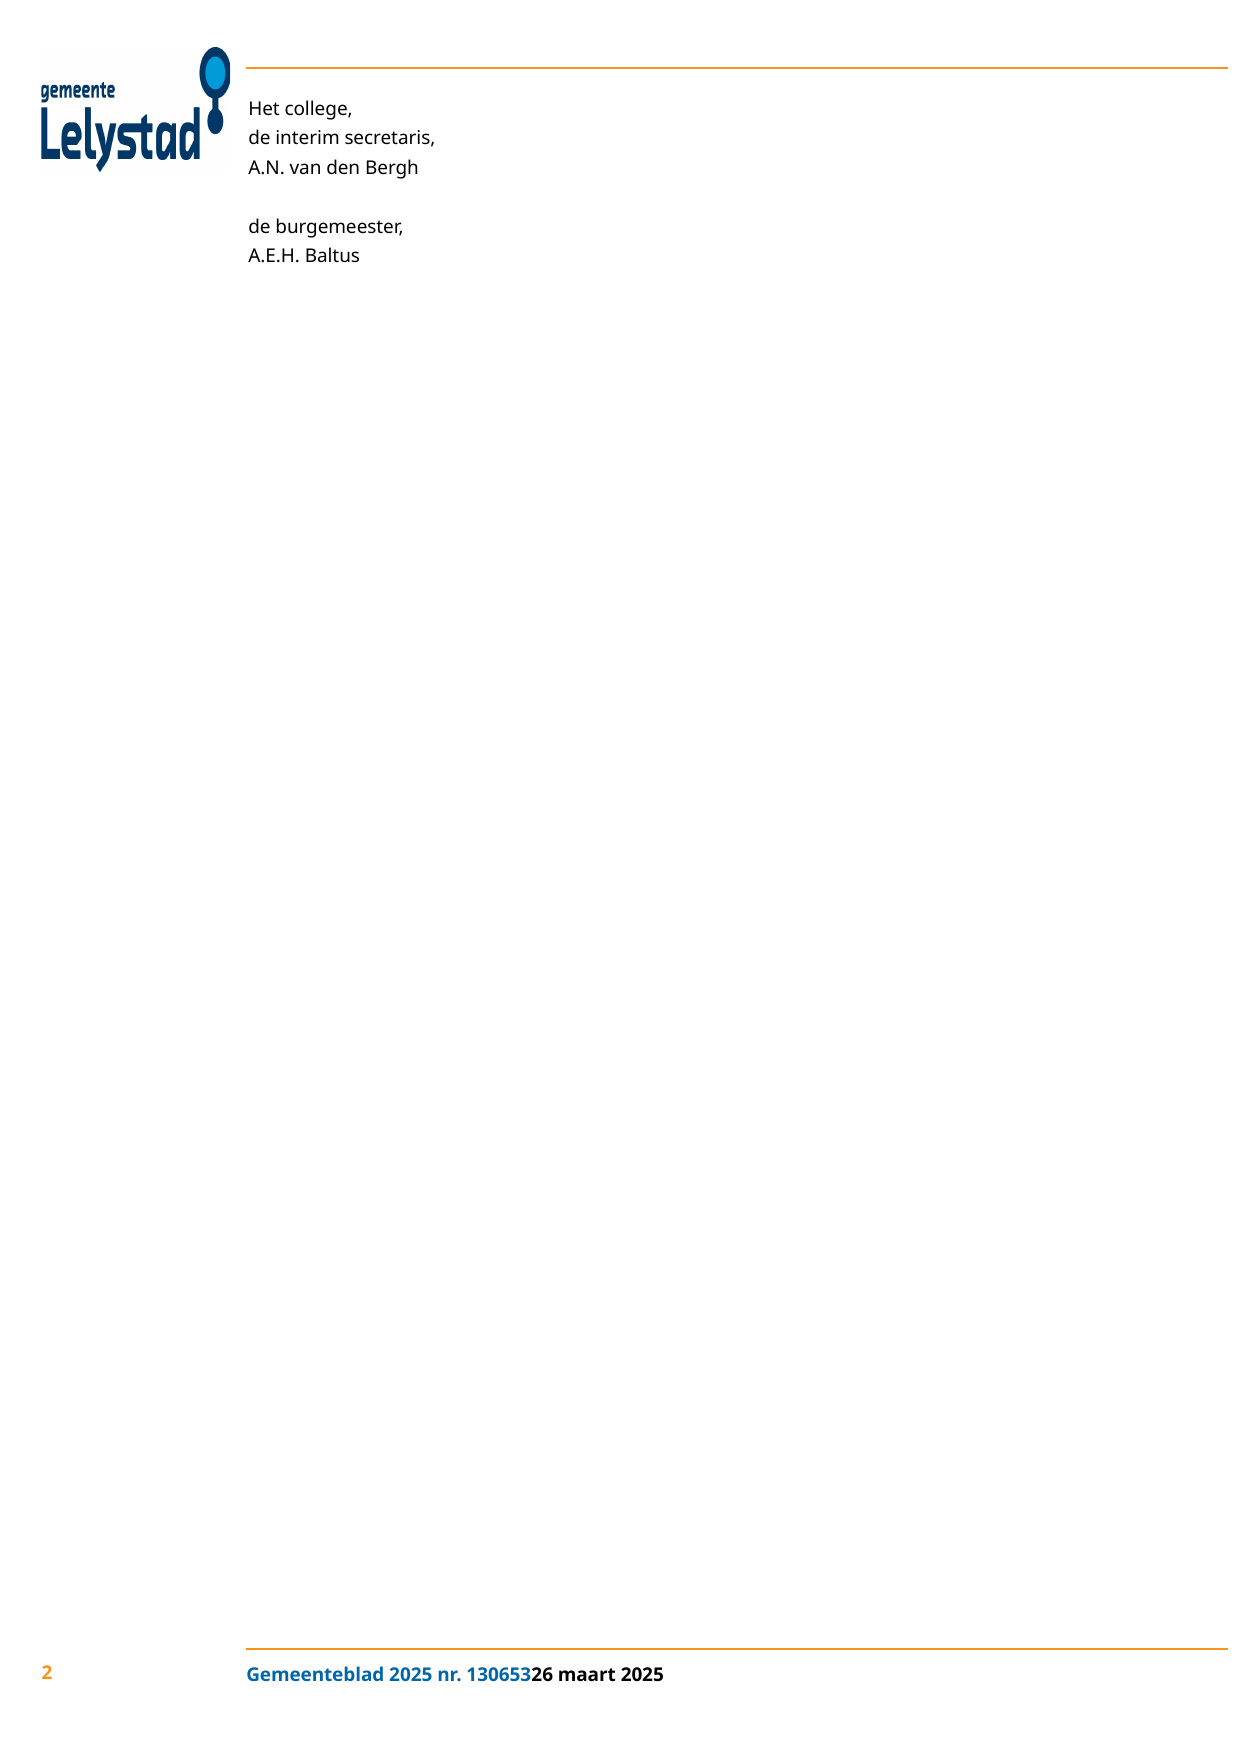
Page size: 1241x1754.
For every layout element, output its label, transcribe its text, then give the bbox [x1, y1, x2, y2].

text A.N. van den Bergh [248, 154, 1152, 180]
text de interim secretaris, [248, 124, 1152, 150]
text A.E.H. Baltus [248, 243, 1152, 268]
picture [41, 47, 231, 172]
text Het college, [248, 95, 1152, 121]
text de burgemeester, [248, 213, 1152, 239]
